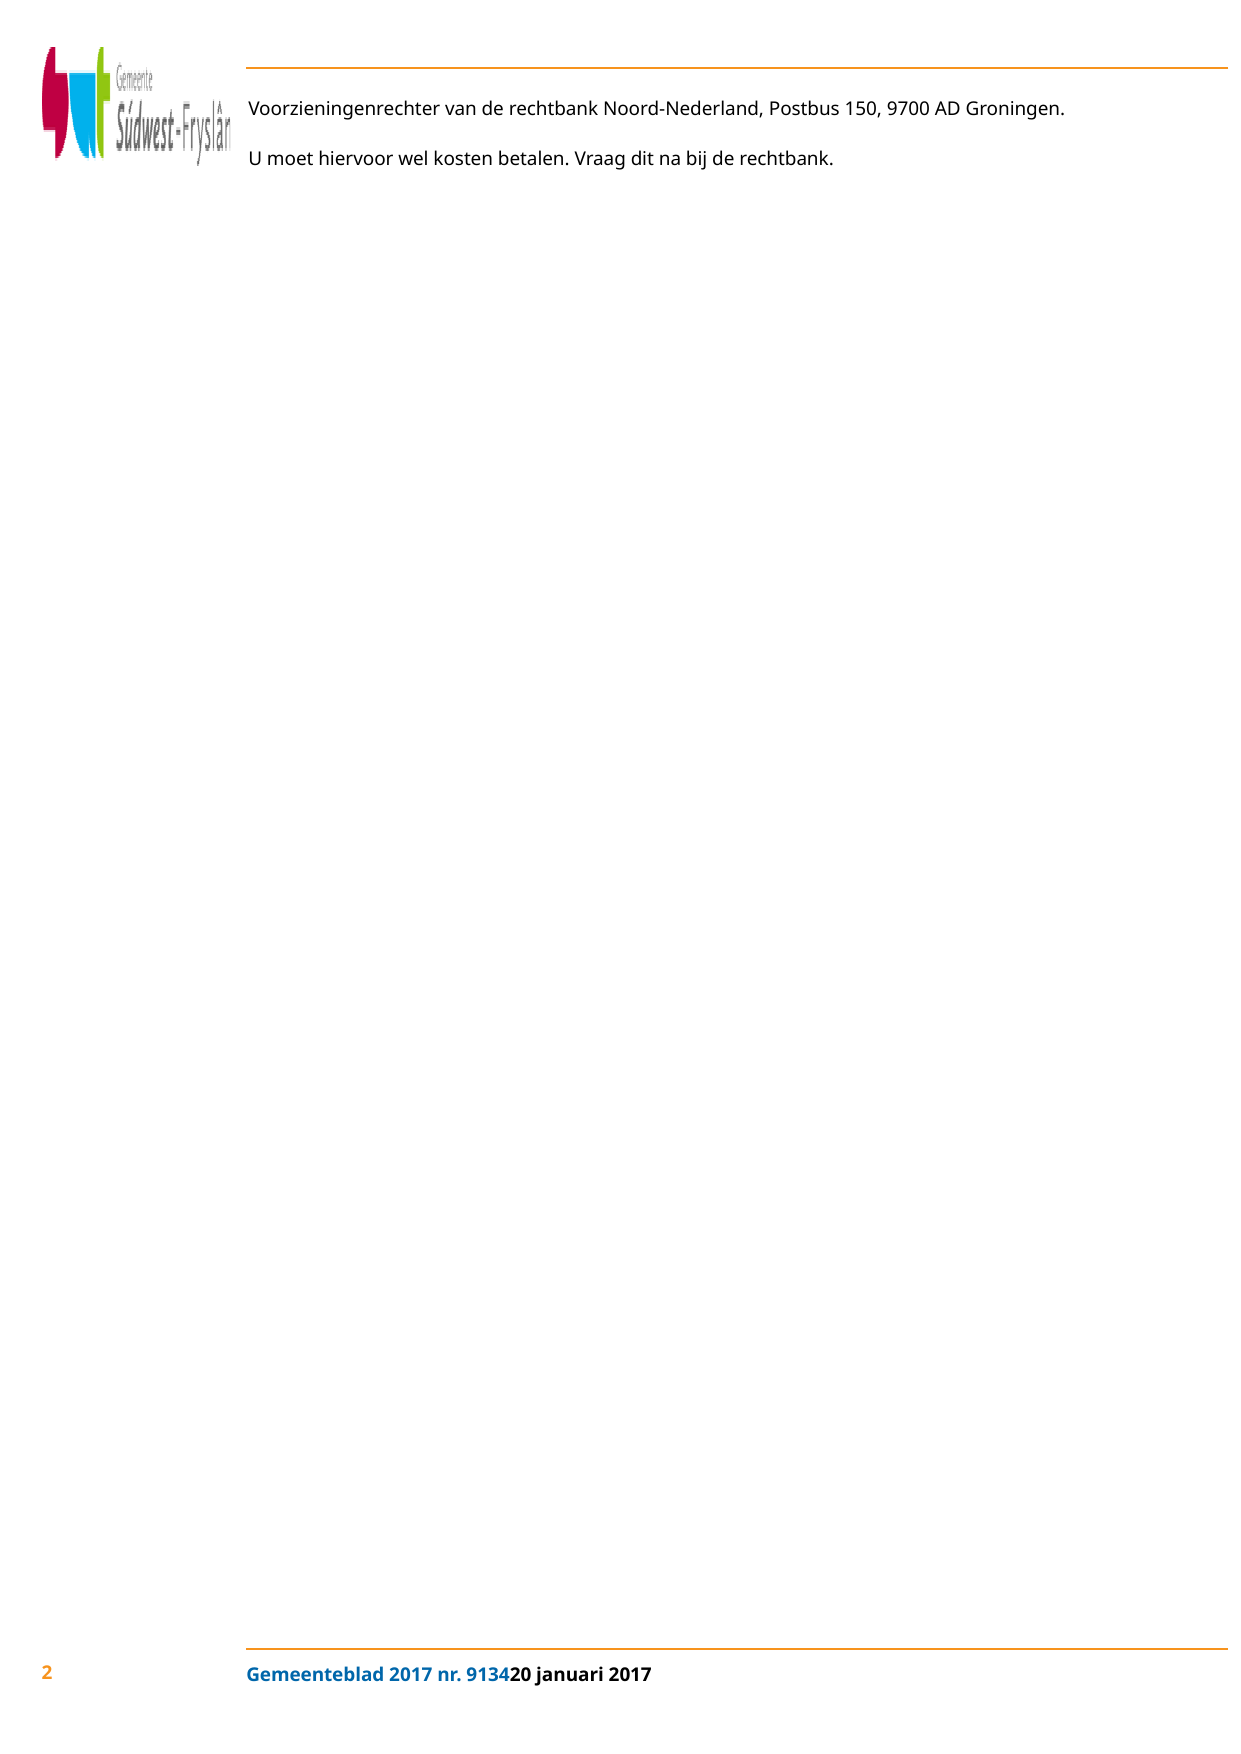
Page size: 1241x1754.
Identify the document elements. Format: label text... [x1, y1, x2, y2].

text Voorzieningenrechter van de rechtbank Noord-Nederland, Postbus 150, 9700 AD Groningen. [248, 95, 1152, 121]
text U moet hiervoor wel kosten betalen. Vraag dit na bij de rechtbank. [248, 145, 1152, 171]
picture [41, 47, 231, 172]
